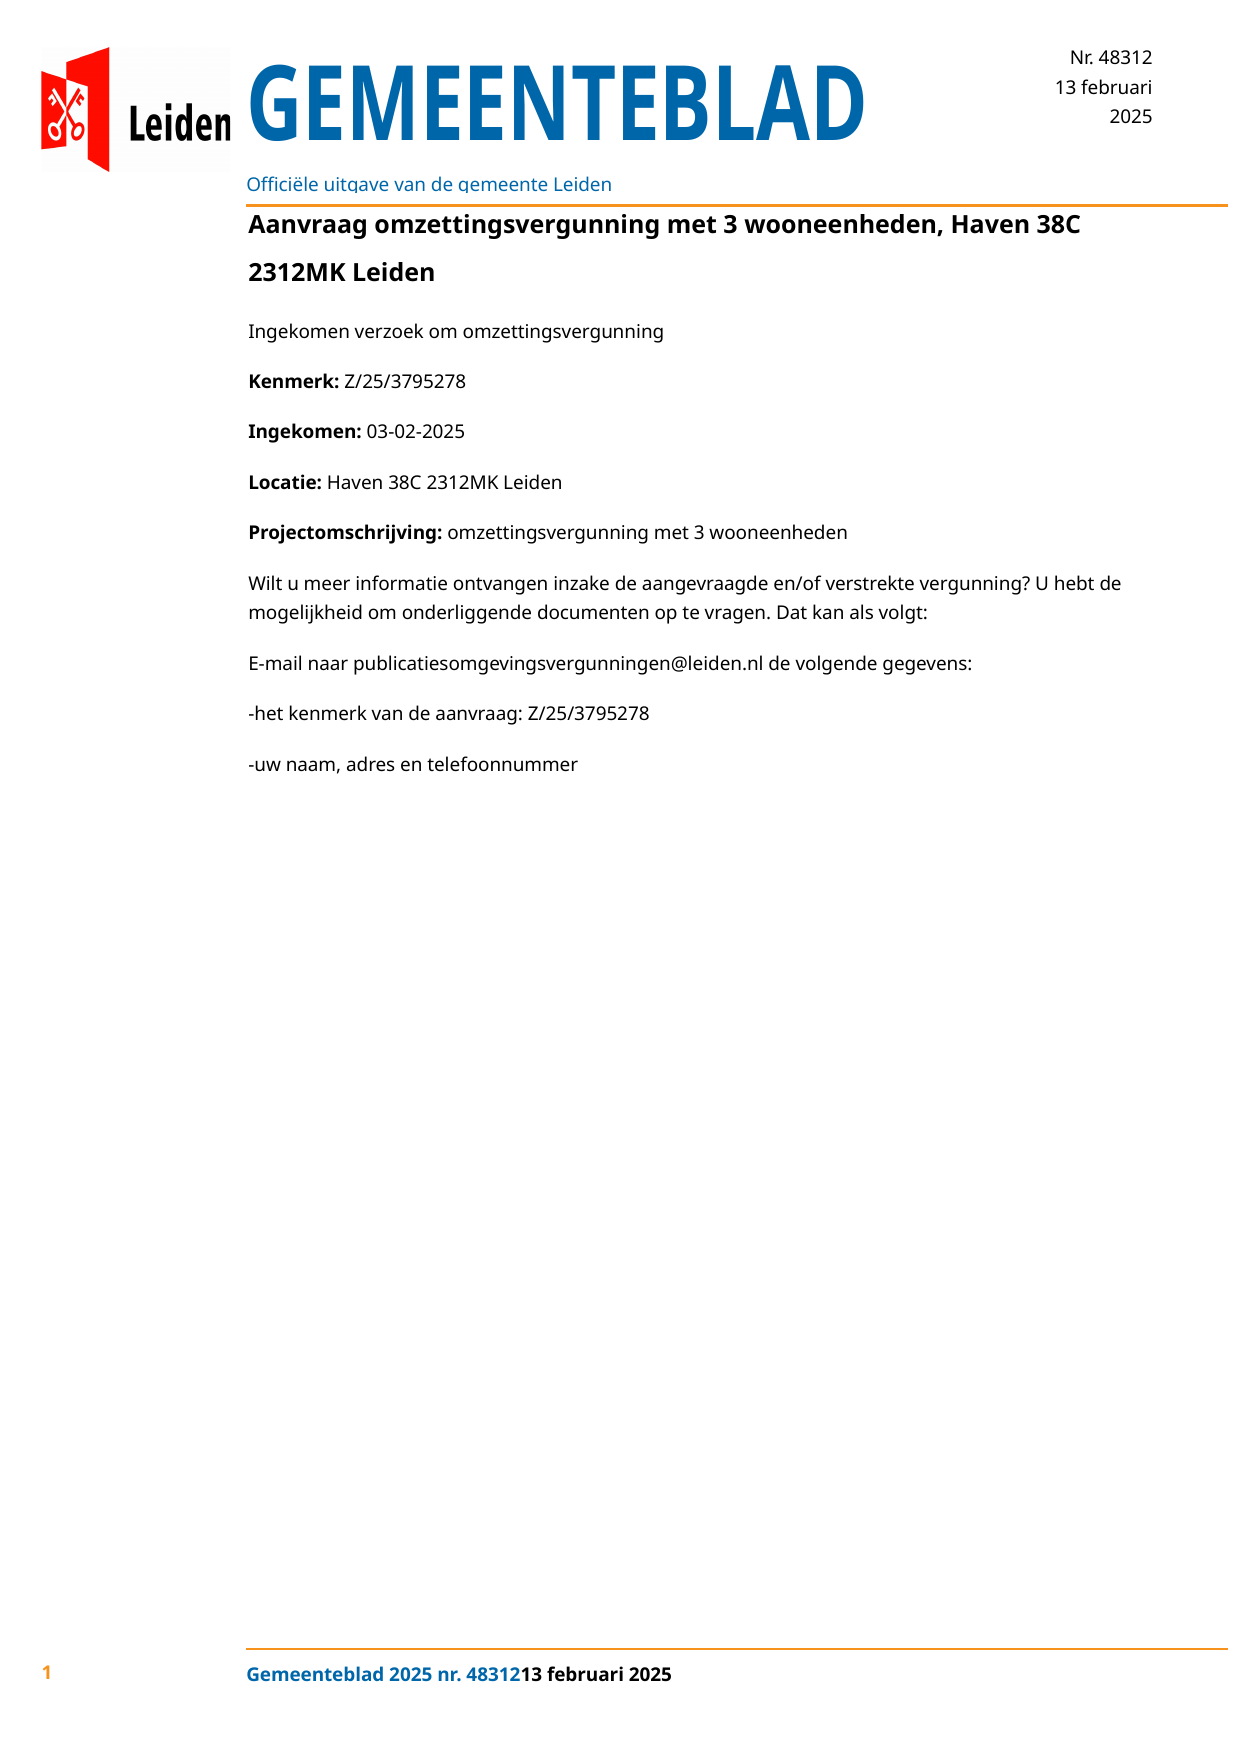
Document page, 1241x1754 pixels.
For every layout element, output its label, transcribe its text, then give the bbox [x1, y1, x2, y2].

picture [41, 47, 231, 172]
text Wilt u meer informatie ontvangen inzake de aangevraagde en/of verstrekte vergunning? U hebt de mogelijkheid om onderliggende documenten op te vragen. Dat kan als volgt: [248, 570, 1152, 625]
text Ingekomen: 03-02-2025 [248, 419, 1152, 444]
text Ingekomen verzoek om omzettingsvergunning [248, 318, 1152, 344]
text E-mail naar publicatiesomgevingsvergunningen@leiden.nl de volgende gegevens: [248, 650, 1152, 676]
text Aanvraag omzettingsvergunning met 3 wooneenheden, Haven 38C 2312MK Leiden [248, 207, 1152, 288]
text -uw naam, adres en telefoonnummer [248, 751, 1152, 777]
text Kenmerk: Z/25/3795278 [248, 368, 1152, 394]
text Projectomschrijving: omzettingsvergunning met 3 wooneenheden [248, 519, 1152, 545]
text -het kenmerk van de aanvraag: Z/25/3795278 [248, 700, 1152, 726]
text Locatie: Haven 38C 2312MK Leiden [248, 469, 1152, 495]
